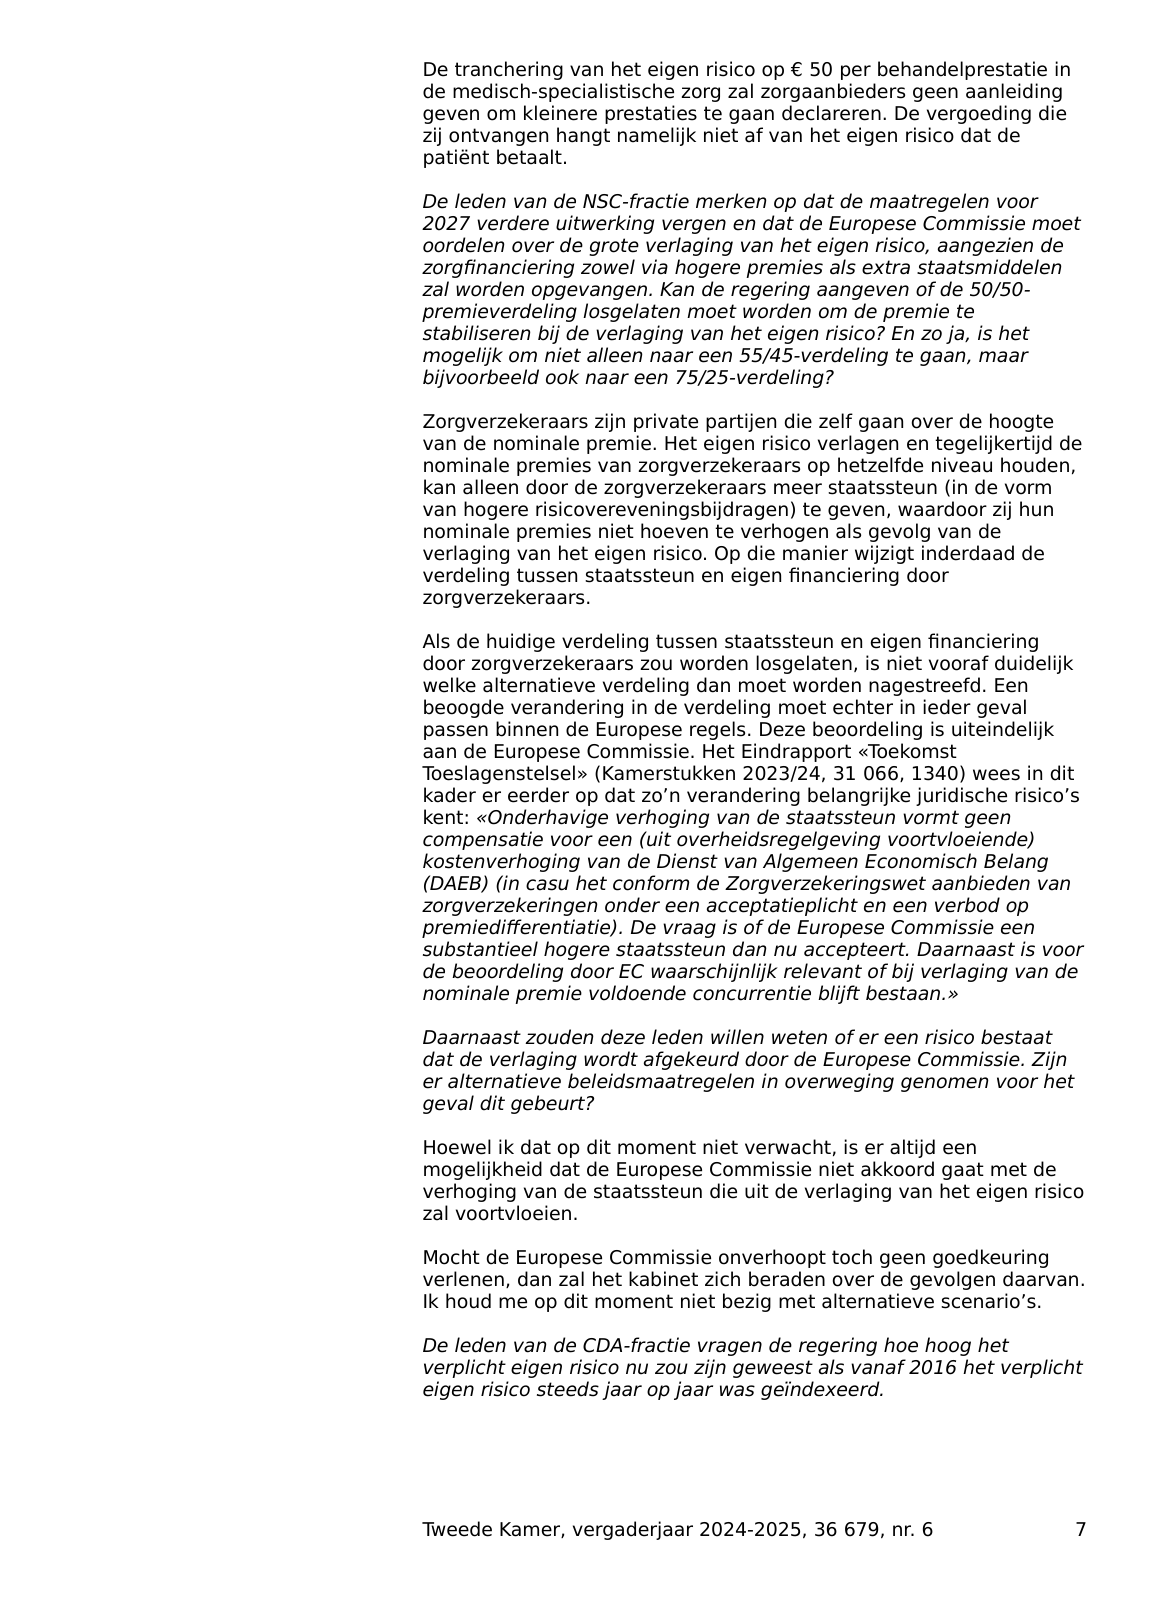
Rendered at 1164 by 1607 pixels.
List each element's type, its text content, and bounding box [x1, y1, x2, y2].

text Als de huidige verdeling tussen staatssteun en eigen financiering door zorgverzekeraars zou worden losgelaten, is niet vooraf duidelijk welke alternatieve verdeling dan moet worden nagestreefd. Een beoogde verandering in de verdeling moet echter in ieder geval passen binnen de Europese regels. Deze beoordeling is uiteindelijk aan de Europese Commissie. Het Eindrapport «Toekomst Toeslagenstelsel» (Kamerstukken 2023/24, 31 066, 1340) wees in dit kader er eerder op dat zo’n verandering belangrijke juridische risico’s kent: «Onderhavige verhoging van de staatssteun vormt geen compensatie voor een (uit overheidsregelgeving voortvloeiende) kostenverhoging van de Dienst van Algemeen Economisch Belang (DAEB) (in casu het conform de Zorgverzekeringswet aanbieden van zorgverzekeringen onder een acceptatieplicht en een verbod op premiedifferentiatie). De vraag is of de Europese Commissie een substantieel hogere staatssteun dan nu accepteert. Daarnaast is voor de beoordeling door EC waarschijnlijk relevant of bij verlaging van de nominale premie voldoende concurrentie blijft bestaan.» [422, 631, 1087, 1005]
text De leden van de CDA-fractie vragen de regering hoe hoog het verplicht eigen risico nu zou zijn geweest als vanaf 2016 het verplicht eigen risico steeds jaar op jaar was geïndexeerd. [422, 1335, 1087, 1401]
text De leden van de NSC-fractie merken op dat de maatregelen voor 2027 verdere uitwerking vergen en dat de Europese Commissie moet oordelen over de grote verlaging van het eigen risico, aangezien de zorgfinanciering zowel via hogere premies als extra staatsmiddelen zal worden opgevangen. Kan de regering aangeven of de 50/50-premieverdeling losgelaten moet worden om de premie te stabiliseren bij de verlaging van het eigen risico? En zo ja, is het mogelijk om niet alleen naar een 55/45-verdeling te gaan, maar bijvoorbeeld ook naar een 75/25-verdeling? [422, 191, 1087, 389]
text Daarnaast zouden deze leden willen weten of er een risico bestaat dat de verlaging wordt afgekeurd door de Europese Commissie. Zijn er alternatieve beleidsmaatregelen in overweging genomen voor het geval dit gebeurt? [422, 1027, 1087, 1115]
text Hoewel ik dat op dit moment niet verwacht, is er altijd een mogelijkheid dat de Europese Commissie niet akkoord gaat met de verhoging van de staatssteun die uit de verlaging van het eigen risico zal voortvloeien. [422, 1137, 1087, 1225]
text De tranchering van het eigen risico op € 50 per behandelprestatie in de medisch-specialistische zorg zal zorgaanbieders geen aanleiding geven om kleinere prestaties te gaan declareren. De vergoeding die zij ontvangen hangt namelijk niet af van het eigen risico dat de patiënt betaalt. [422, 59, 1087, 169]
text Mocht de Europese Commissie onverhoopt toch geen goedkeuring verlenen, dan zal het kabinet zich beraden over de gevolgen daarvan. Ik houd me op dit moment niet bezig met alternatieve scenario’s. [422, 1247, 1087, 1313]
text Zorgverzekeraars zijn private partijen die zelf gaan over de hoogte van de nominale premie. Het eigen risico verlagen en tegelijkertijd de nominale premies van zorgverzekeraars op hetzelfde niveau houden, kan alleen door de zorgverzekeraars meer staatssteun (in de vorm van hogere risicovereveningsbijdragen) te geven, waardoor zij hun nominale premies niet hoeven te verhogen als gevolg van de verlaging van het eigen risico. Op die manier wijzigt inderdaad de verdeling tussen staatssteun en eigen financiering door zorgverzekeraars. [422, 411, 1087, 609]
